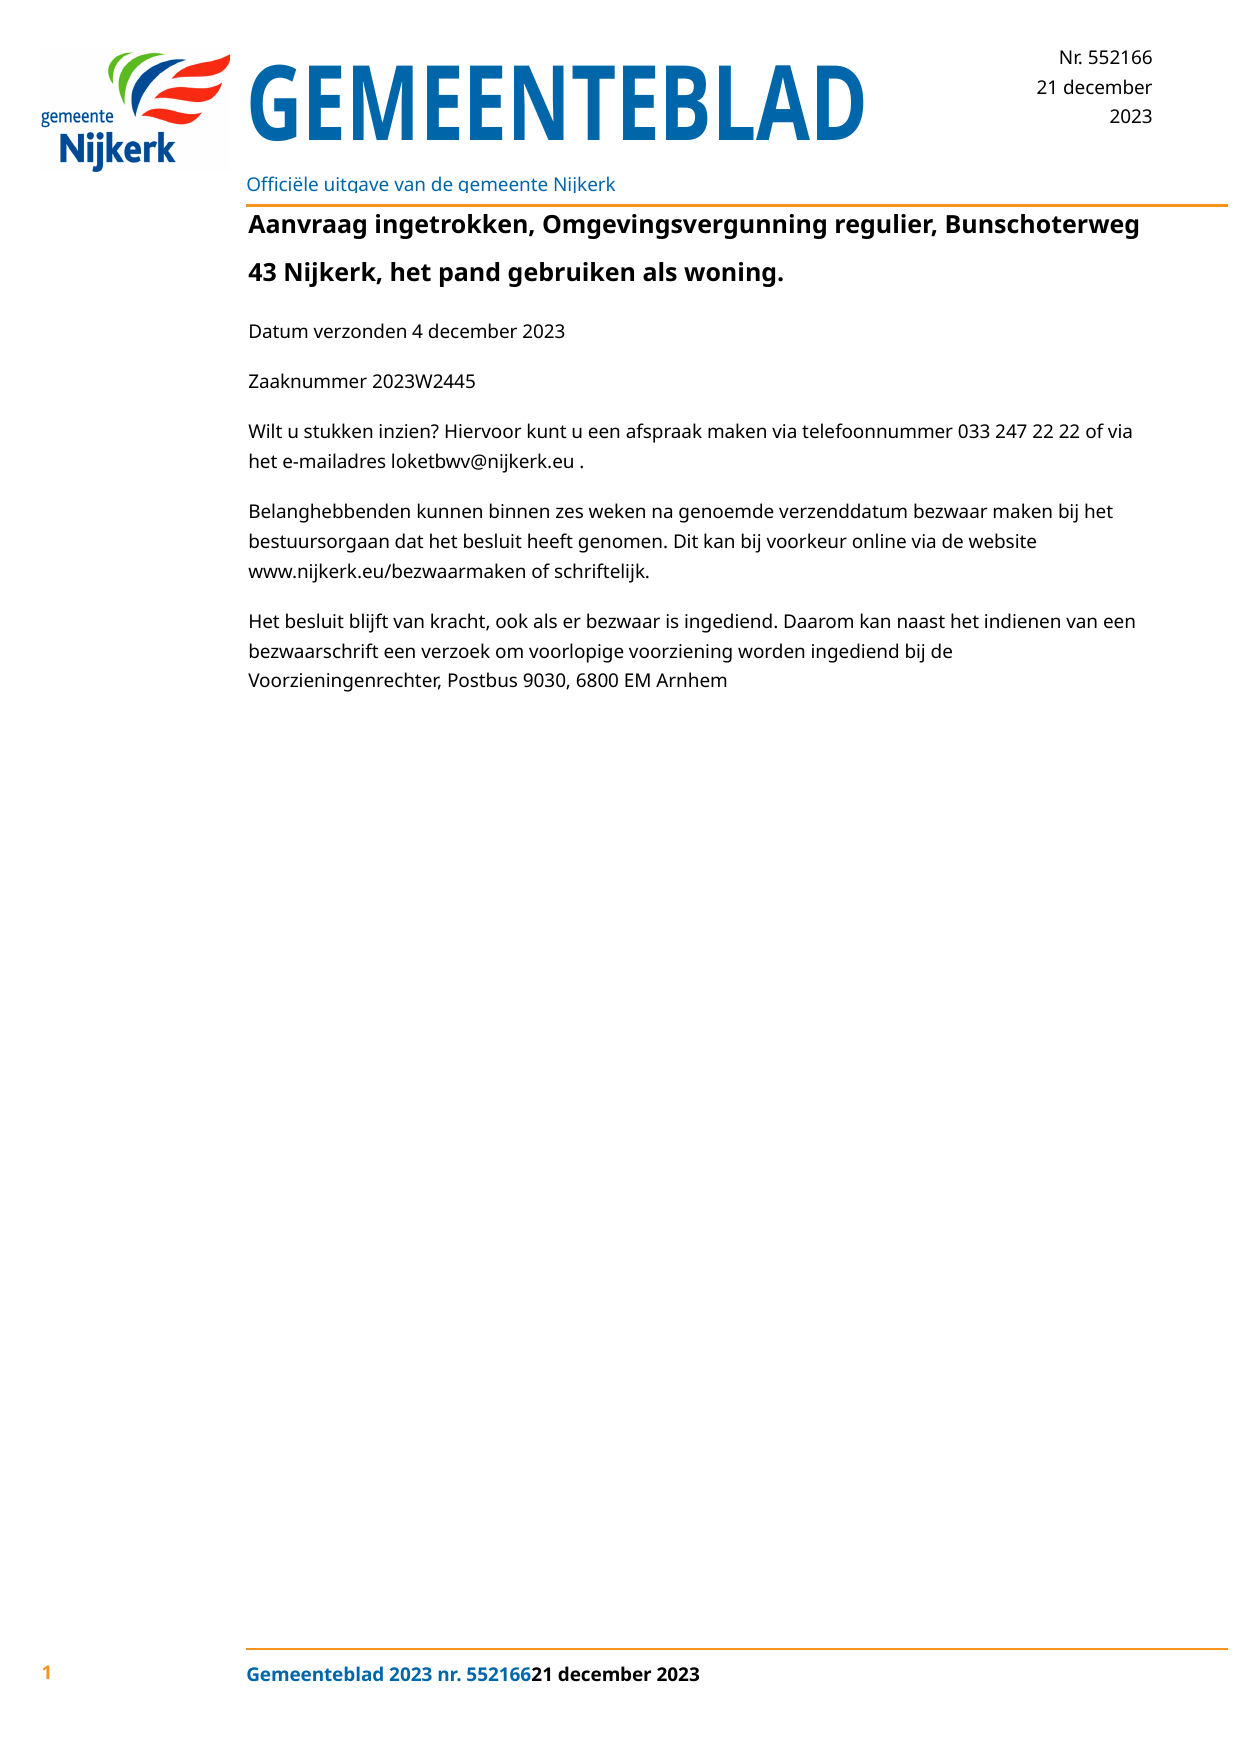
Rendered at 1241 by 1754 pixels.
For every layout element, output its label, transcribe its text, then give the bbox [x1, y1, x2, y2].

picture [41, 47, 231, 172]
text Het besluit blijft van kracht, ook als er bezwaar is ingediend. Daarom kan naast het indienen van een bezwaarschrift een verzoek om voorlopige voorziening worden ingediend bij de Voorzieningenrechter, Postbus 9030, 6800 EM Arnhem [248, 608, 1152, 693]
text Aanvraag ingetrokken, Omgevingsvergunning regulier, Bunschoterweg 43 Nijkerk, het pand gebruiken als woning. [248, 207, 1152, 288]
text Wilt u stukken inzien? Hiervoor kunt u een afspraak maken via telefoonnummer 033 247 22 22 of via het e-mailadres loketbwv@nijkerk.eu . [248, 419, 1152, 474]
text Datum verzonden 4 december 2023 [248, 318, 1152, 344]
text Zaaknummer 2023W2445 [248, 368, 1152, 394]
text Belanghebbenden kunnen binnen zes weken na genoemde verzenddatum bezwaar maken bij het bestuursorgaan dat het besluit heeft genomen. Dit kan bij voorkeur online via de website www.nijkerk.eu/bezwaarmaken of schriftelijk. [248, 499, 1152, 584]
